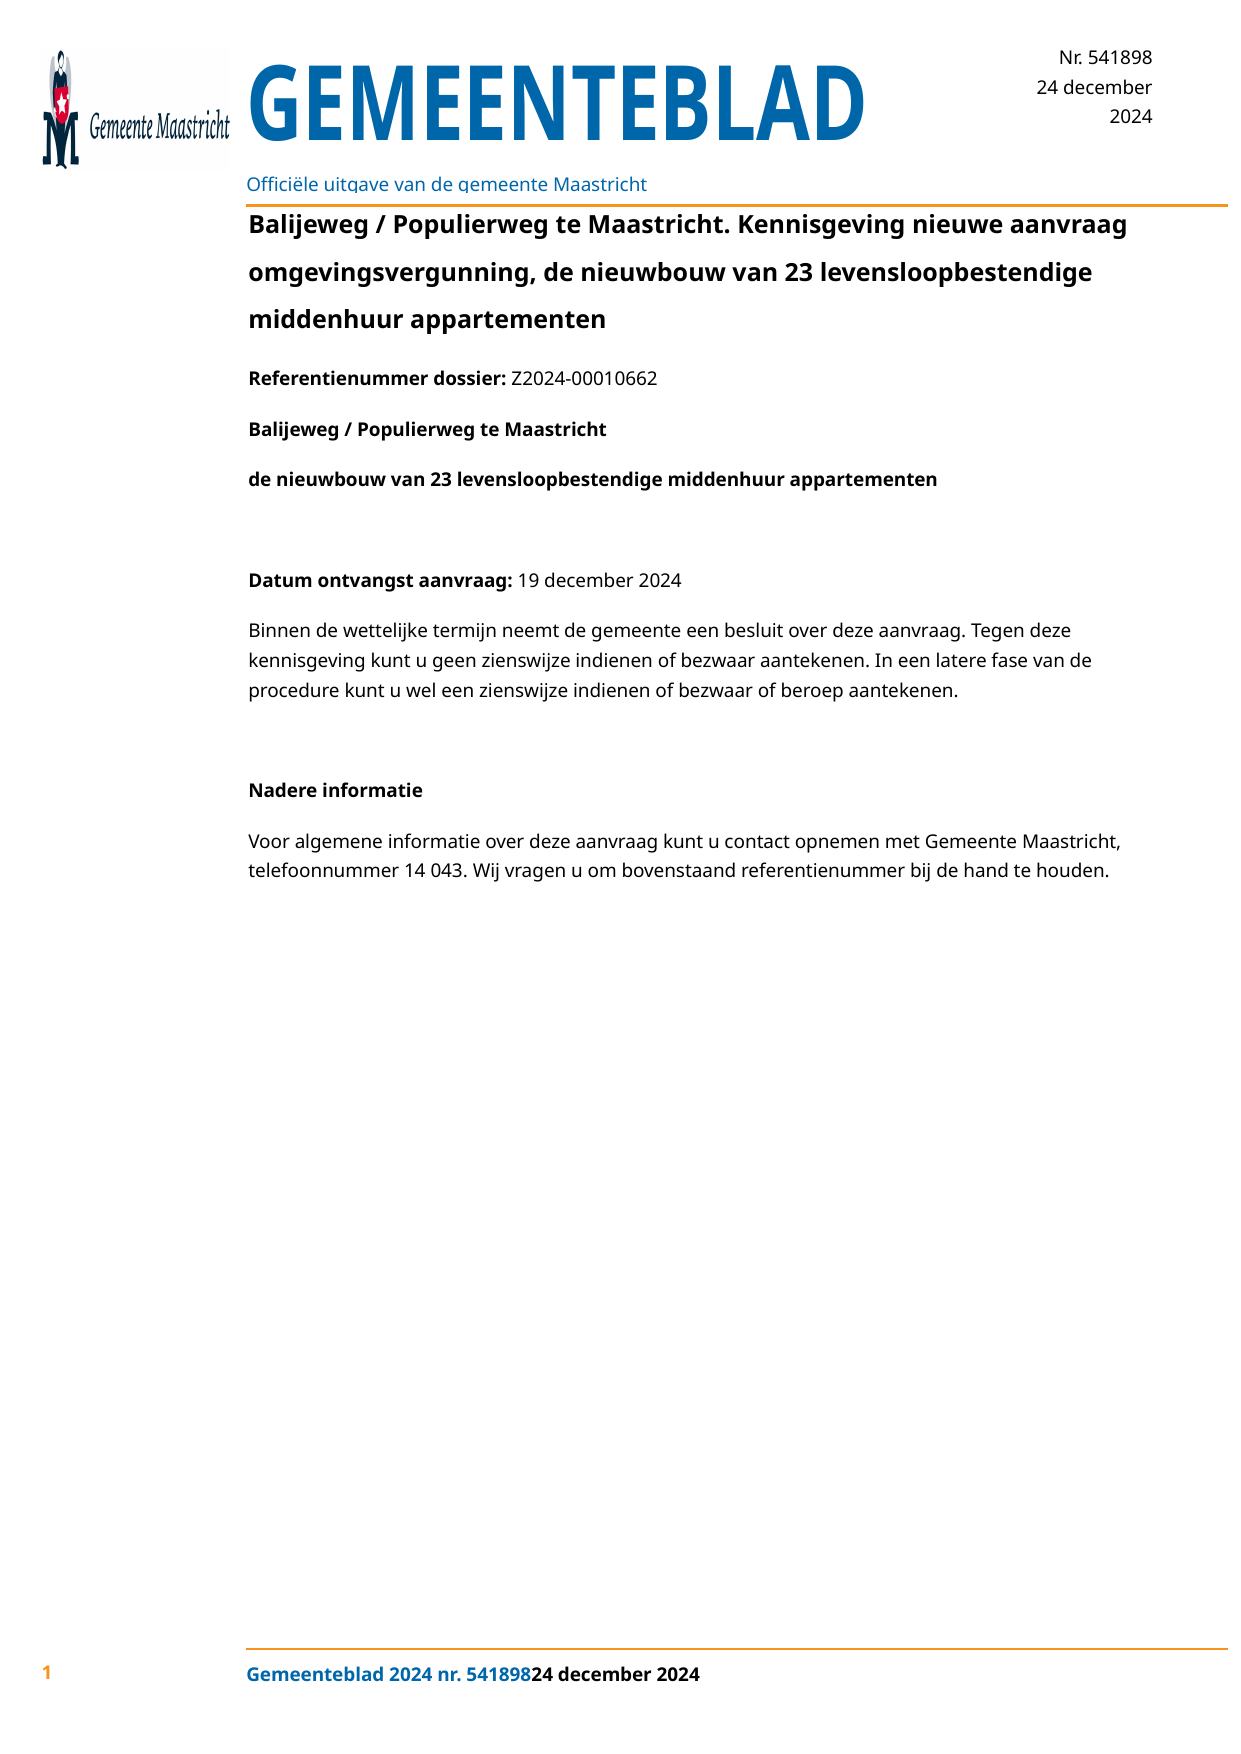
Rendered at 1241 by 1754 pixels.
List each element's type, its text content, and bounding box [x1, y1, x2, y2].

text Nadere informatie [248, 778, 1152, 803]
text Voor algemene informatie over deze aanvraag kunt u contact opnemen met Gemeente Maastricht, telefoonnummer 14 043. Wij vragen u om bovenstaand referentienummer bij de hand te houden. [248, 828, 1152, 883]
text Referentienummer dossier: Z2024-00010662 [248, 366, 1152, 391]
text de nieuwbouw van 23 levensloopbestendige middenhuur appartementen [248, 466, 1152, 492]
picture [41, 47, 231, 172]
text Binnen de wettelijke termijn neemt de gemeente een besluit over deze aanvraag. Tegen deze kennisgeving kunt u geen zienswijze indienen of bezwaar aantekenen. In een latere fase van de procedure kunt u wel een zienswijze indienen of bezwaar of beroep aantekenen. [248, 618, 1152, 702]
text Datum ontvangst aanvraag: 19 december 2024 [248, 567, 1152, 593]
text Balijeweg / Populierweg te Maastricht [248, 416, 1152, 442]
text Balijeweg / Populierweg te Maastricht. Kennisgeving nieuwe aanvraag omgevingsvergunning, de nieuwbouw van 23 levensloopbestendige middenhuur appartementen [248, 207, 1152, 336]
